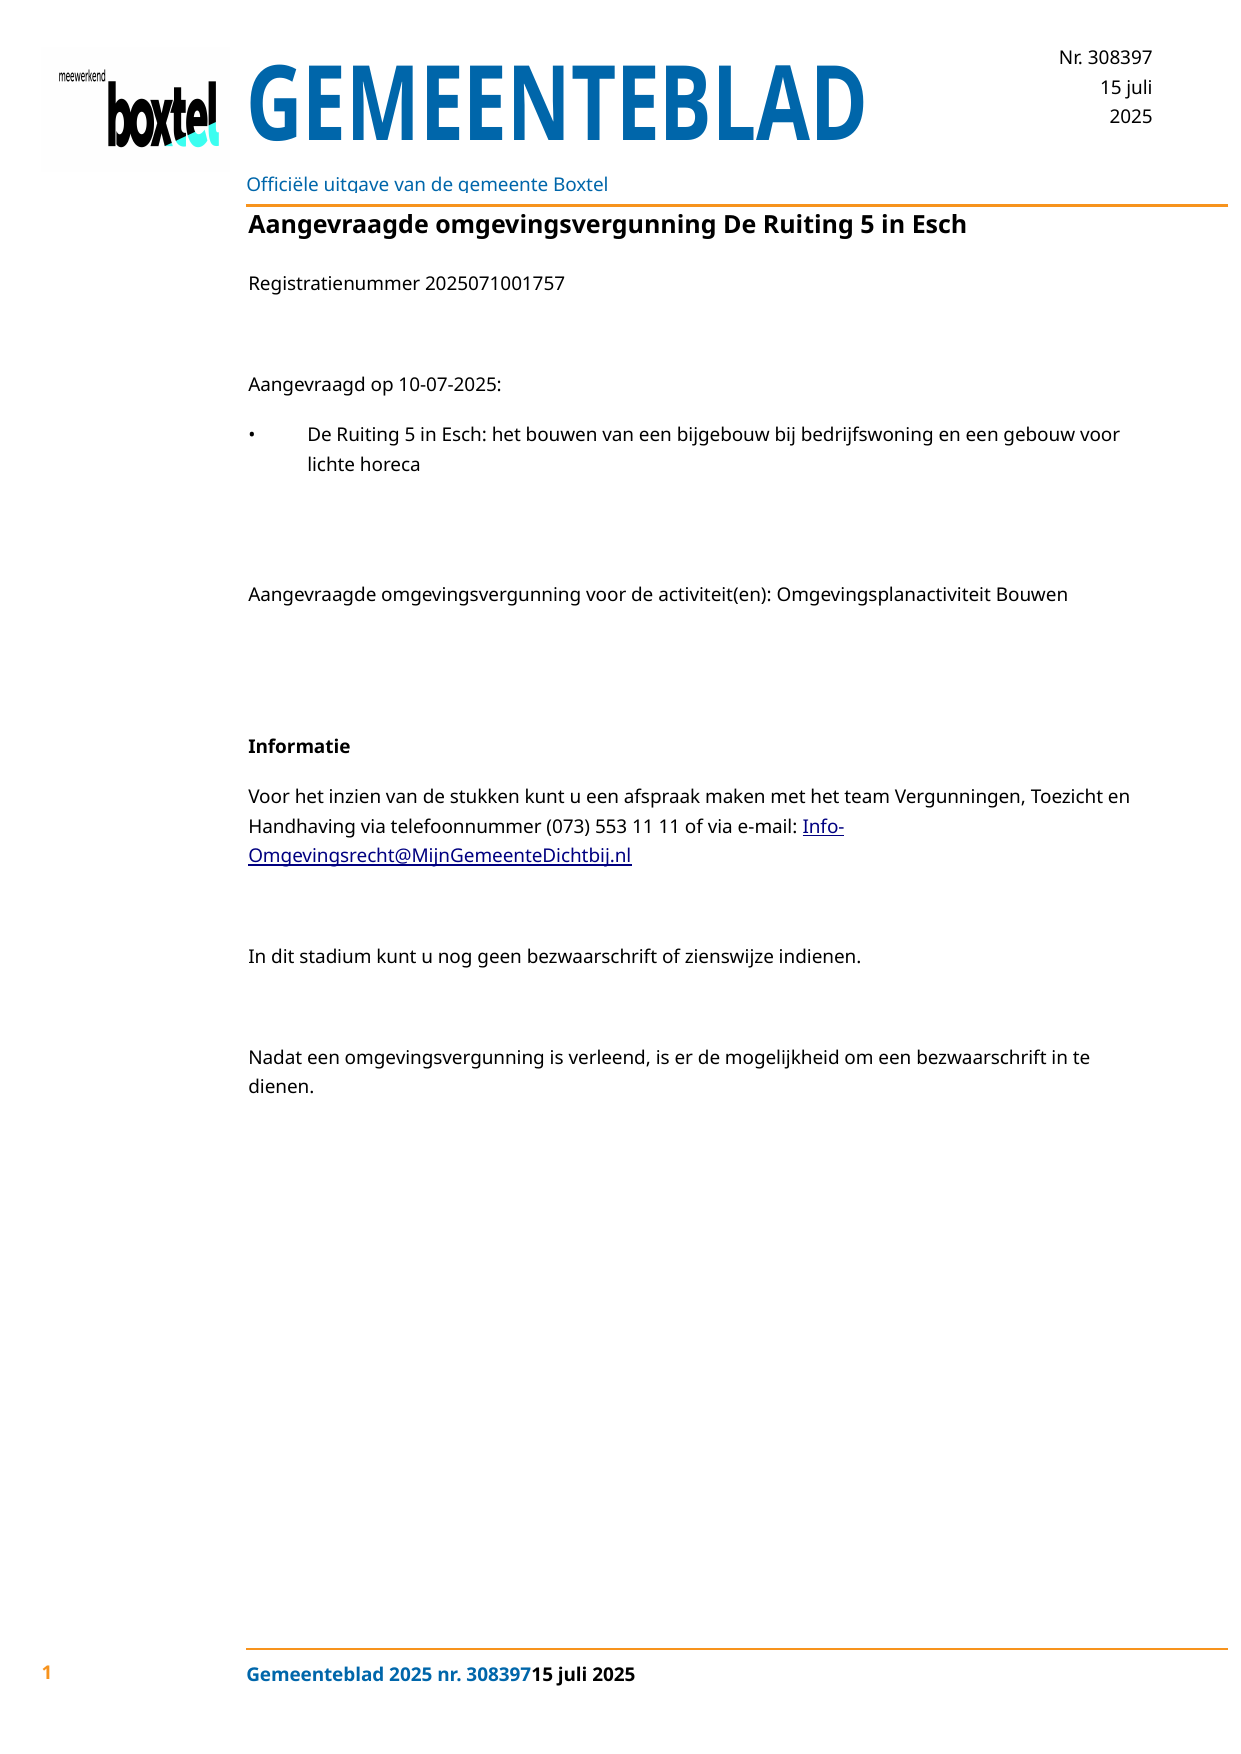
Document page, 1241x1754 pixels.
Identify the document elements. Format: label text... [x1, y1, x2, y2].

text In dit stadium kunt u nog geen bezwaarschrift of zienswijze indienen. [248, 943, 1152, 969]
text Registratienummer 2025071001757 [248, 270, 1152, 296]
text Informatie [248, 733, 1152, 758]
text Aangevraagde omgevingsvergunning De Ruiting 5 in Esch [248, 207, 1152, 241]
text Voor het inzien van de stukken kunt u een afspraak maken met het team Vergunningen, Toezicht en Handhaving via telefoonnummer (073) 553 11 11 of via e-mail: Info-Omgevingsrecht@MijnGemeenteDichtbij.nl [248, 783, 1152, 868]
text Aangevraagd op 10-07-2025: [248, 371, 1152, 397]
picture [41, 47, 231, 172]
text Nadat een omgevingsvergunning is verleend, is er de mogelijkheid om een bezwaarschrift in te dienen. [248, 1044, 1152, 1099]
text Aangevraagde omgevingsvergunning voor de activiteit(en): Omgevingsplanactiviteit Bouwen [248, 582, 1152, 607]
list De Ruiting 5 in Esch: het bouwen van een bijgebouw bij bedrijfswoning en een gebouw voor lichte horeca [248, 422, 1152, 477]
